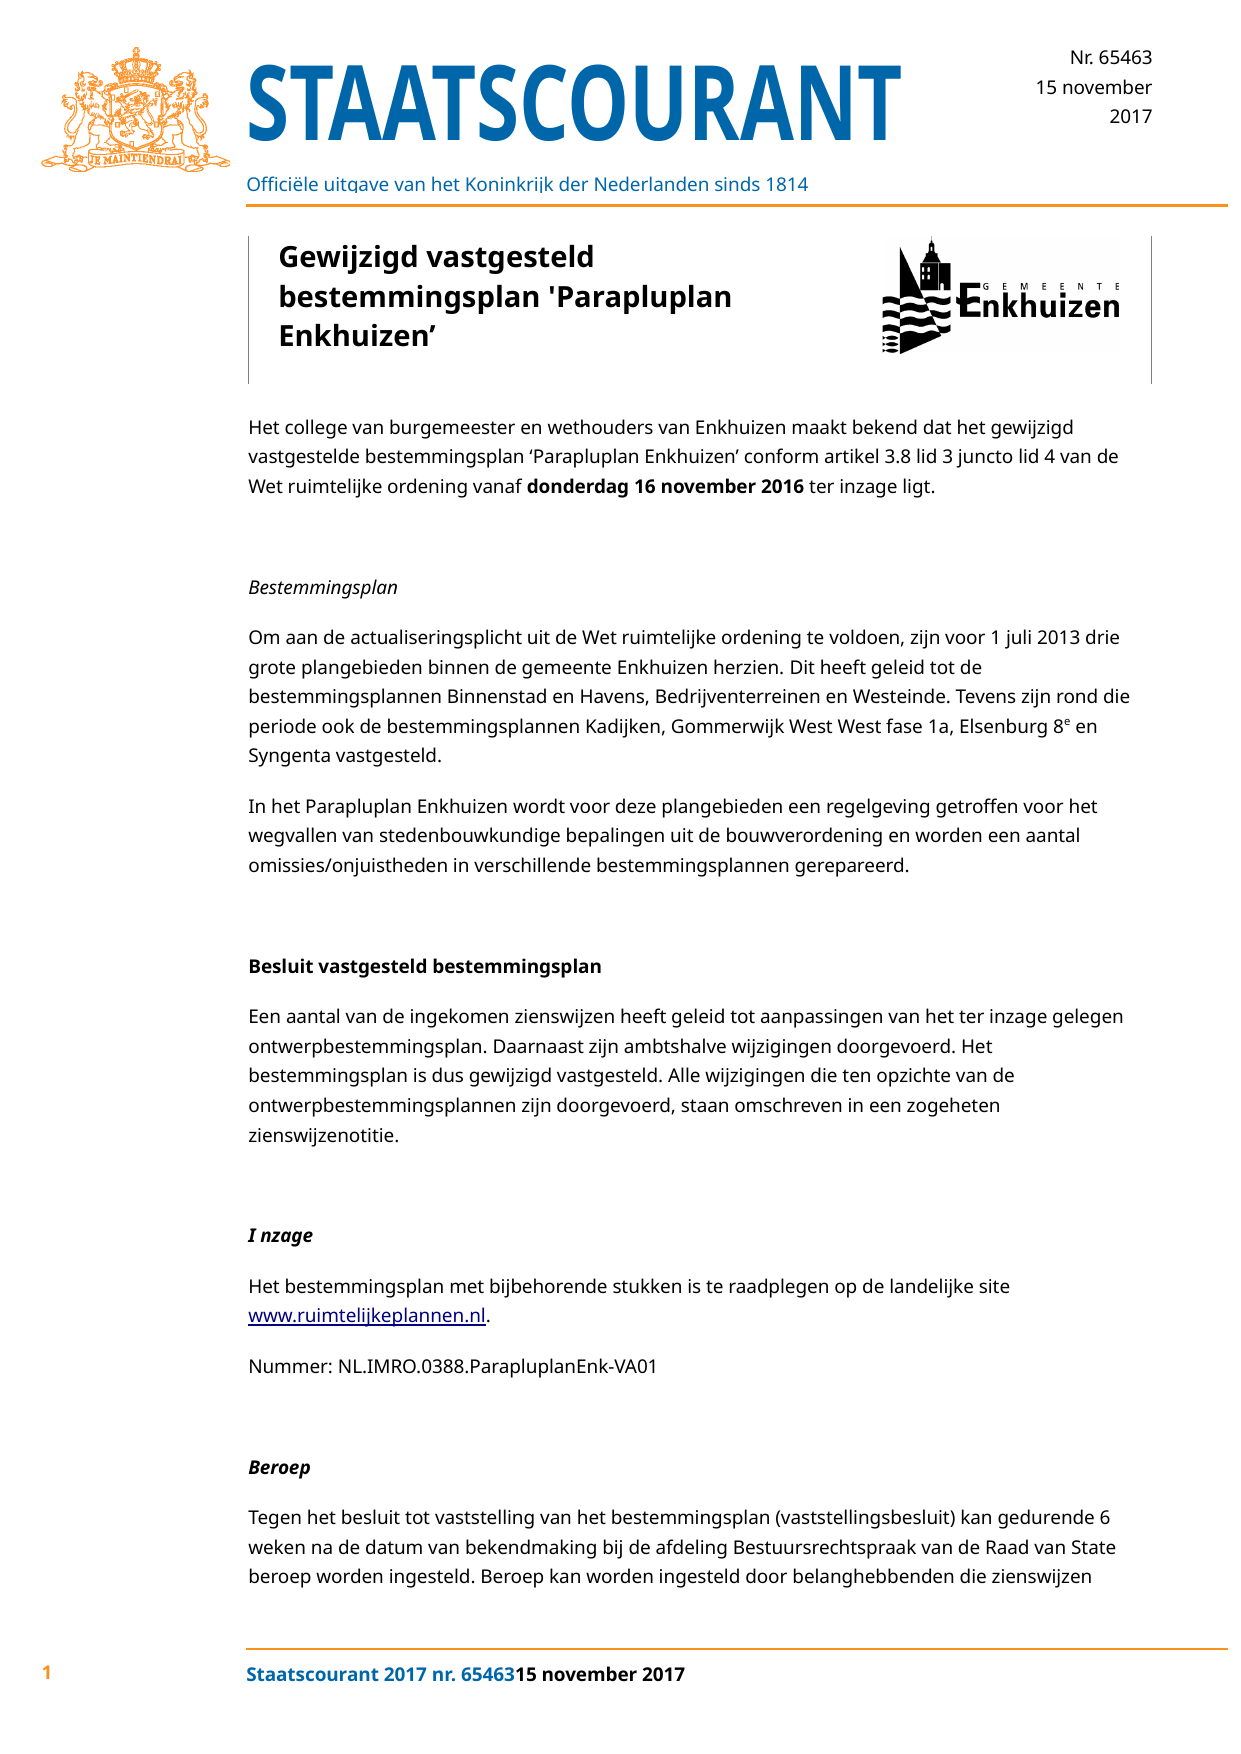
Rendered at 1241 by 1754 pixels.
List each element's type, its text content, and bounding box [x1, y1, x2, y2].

text Een aantal van de ingekomen zienswijzen heeft geleid tot aanpassingen van het ter inzage gelegen ontwerpbestemmingsplan. Daarnaast zijn ambtshalve wijzigingen doorgevoerd. Het bestemmingsplan is dus gewijzigd vastgesteld. Alle wijzigingen die ten opzichte van de ontwerpbestemmingsplannen zijn doorgevoerd, staan omschreven in een zogeheten zienswijzenotitie. [248, 1003, 1152, 1148]
text Besluit vastgesteld bestemmingsplan [248, 953, 1152, 979]
text I nzage [248, 1223, 1152, 1248]
picture [41, 47, 231, 172]
text Het college van burgemeester en wethouders van Enkhuizen maakt bekend dat het gewijzigd vastgestelde bestemmingsplan ‘Parapluplan Enkhuizen’ conform artikel 3.8 lid 3 juncto lid 4 van de Wet ruimtelijke ordening vanaf donderdag 16 november 2016 ter inzage ligt. [248, 414, 1152, 499]
text Om aan de actualiseringsplicht uit de Wet ruimtelijke ordening te voldoen, zijn voor 1 juli 2013 drie grote plangebieden binnen de gemeente Enkhuizen herzien. Dit heeft geleid tot de bestemmingsplannen Binnenstad en Havens, Bedrijventerreinen en Westeinde. Tevens zijn rond die periode ook de bestemmingsplannen Kadijken, Gommerwijk West West fase 1a, Elsenburg 8e en Syngenta vastgesteld. [248, 624, 1152, 768]
table_header [850, 236, 1151, 384]
text In het Parapluplan Enkhuizen wordt voor deze plangebieden een regelgeving getroffen voor het wegvallen van stedenbouwkundige bepalingen uit de bouwverordening en worden een aantal omissies/onjuistheden in verschillende bestemmingsplannen gerepareerd. [248, 793, 1152, 878]
text Nummer: NL.IMRO.0388.ParapluplanEnk-VA01 [248, 1353, 1152, 1379]
text Het bestemmingsplan met bijbehorende stukken is te raadplegen op de landelijke site www.ruimtelijkeplannen.nl. [248, 1273, 1152, 1328]
text Tegen het besluit tot vaststelling van het bestemmingsplan (vaststellingsbesluit) kan gedurende 6 weken na de datum van bekendmaking bij de afdeling Bestuursrechtspraak van de Raad van State beroep worden ingesteld. Beroep kan worden ingesteld door belanghebbenden die zienswijzen [248, 1504, 1152, 1589]
text Beroep [248, 1454, 1152, 1480]
table_header Gewijzigd vastgesteld bestemmingsplan 'Parapluplan Enkhuizen’ [249, 236, 850, 384]
text Bestemmingsplan [248, 574, 1152, 600]
picture [882, 236, 1119, 354]
